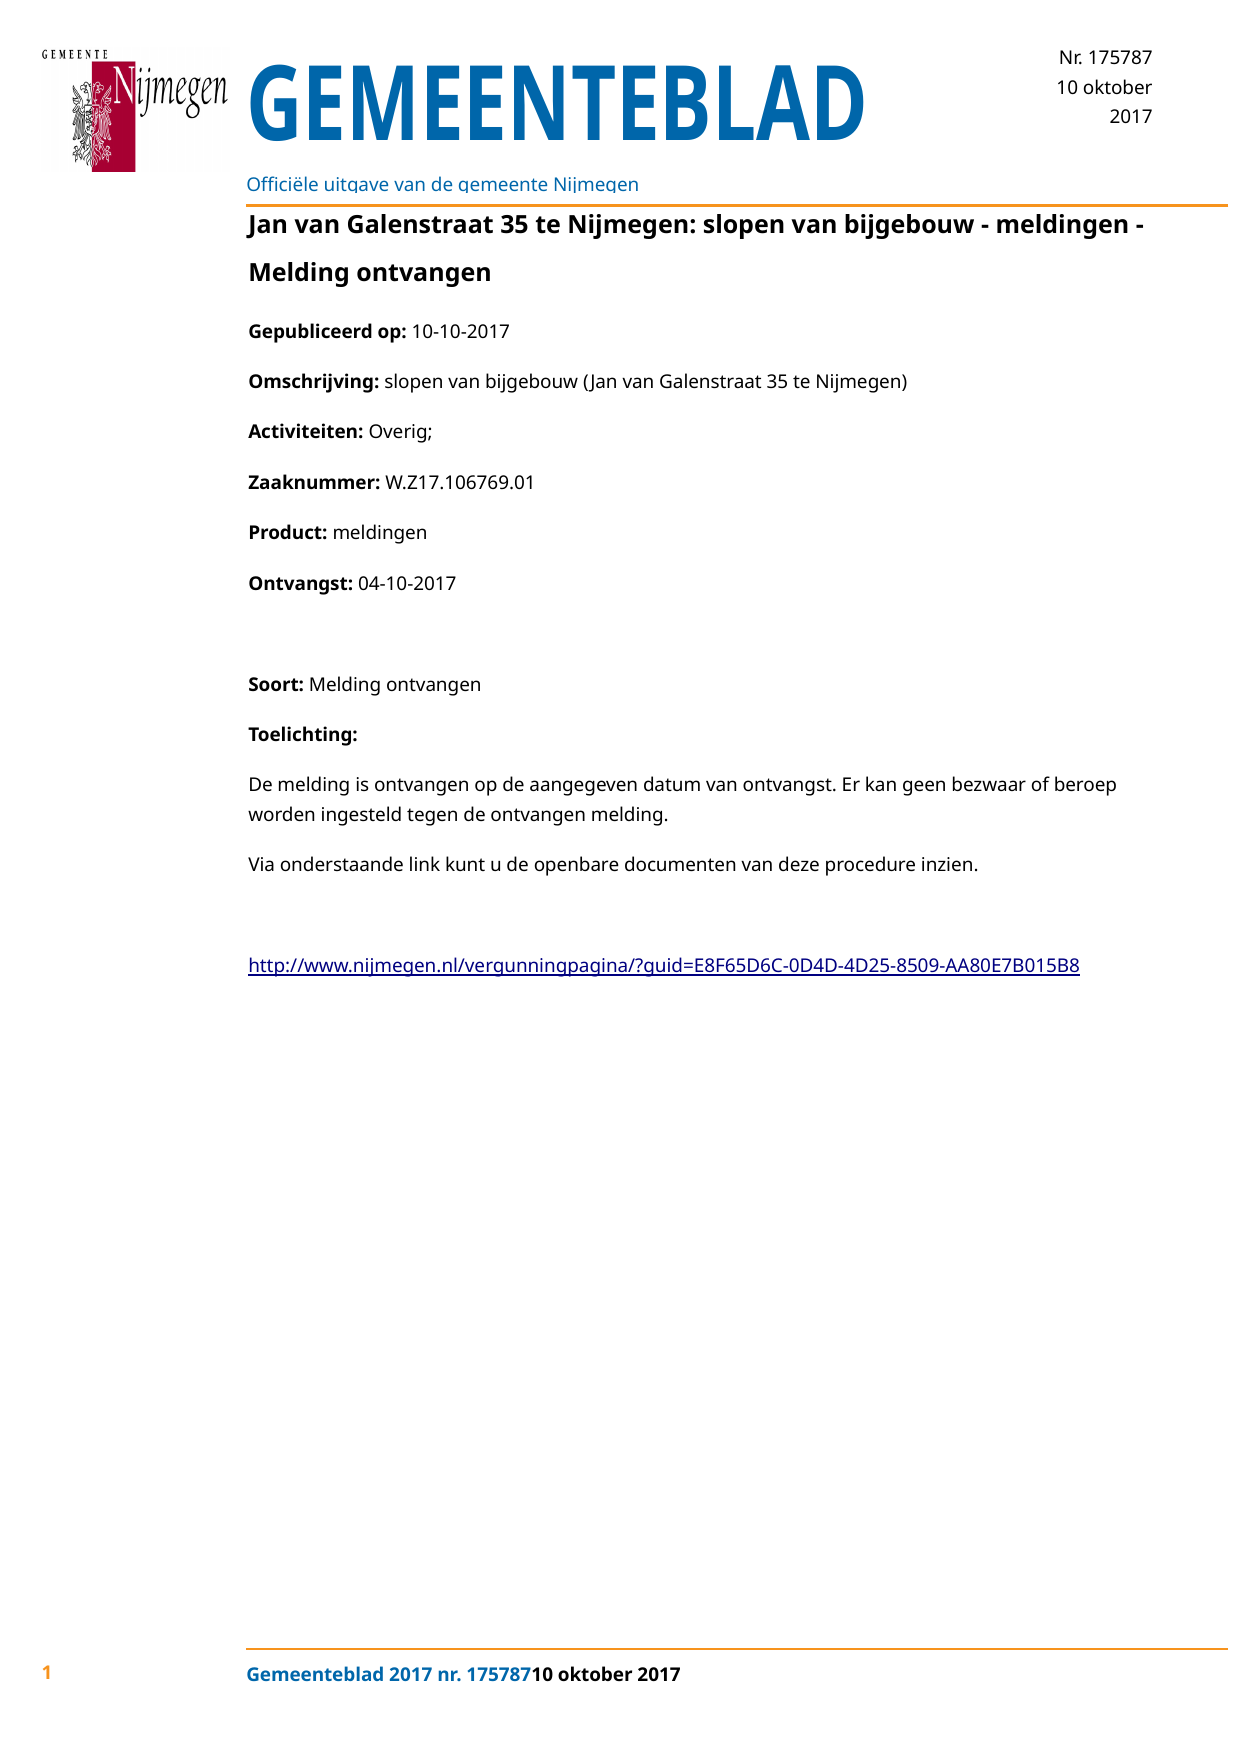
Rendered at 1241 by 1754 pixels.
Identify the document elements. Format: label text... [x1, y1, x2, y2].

text Jan van Galenstraat 35 te Nijmegen: slopen van bijgebouw - meldingen - Melding ontvangen [248, 207, 1152, 288]
text Toelichting: [248, 721, 1152, 747]
text Product: meldingen [248, 519, 1152, 545]
picture [41, 47, 231, 172]
text Gepubliceerd op: 10-10-2017 [248, 318, 1152, 344]
text Omschrijving: slopen van bijgebouw (Jan van Galenstraat 35 te Nijmegen) [248, 368, 1152, 394]
text Soort: Melding ontvangen [248, 671, 1152, 697]
text http://www.nijmegen.nl/vergunningpagina/?guid=E8F65D6C-0D4D-4D25-8509-AA80E7B015B8 [248, 952, 1152, 978]
text Activiteiten: Overig; [248, 419, 1152, 444]
text De melding is ontvangen op de aangegeven datum van ontvangst. Er kan geen bezwaar of beroep worden ingesteld tegen de ontvangen melding. [248, 772, 1152, 827]
text Zaaknummer: W.Z17.106769.01 [248, 469, 1152, 495]
text Via onderstaande link kunt u de openbare documenten van deze procedure inzien. [248, 852, 1152, 877]
text Ontvangst: 04-10-2017 [248, 570, 1152, 596]
